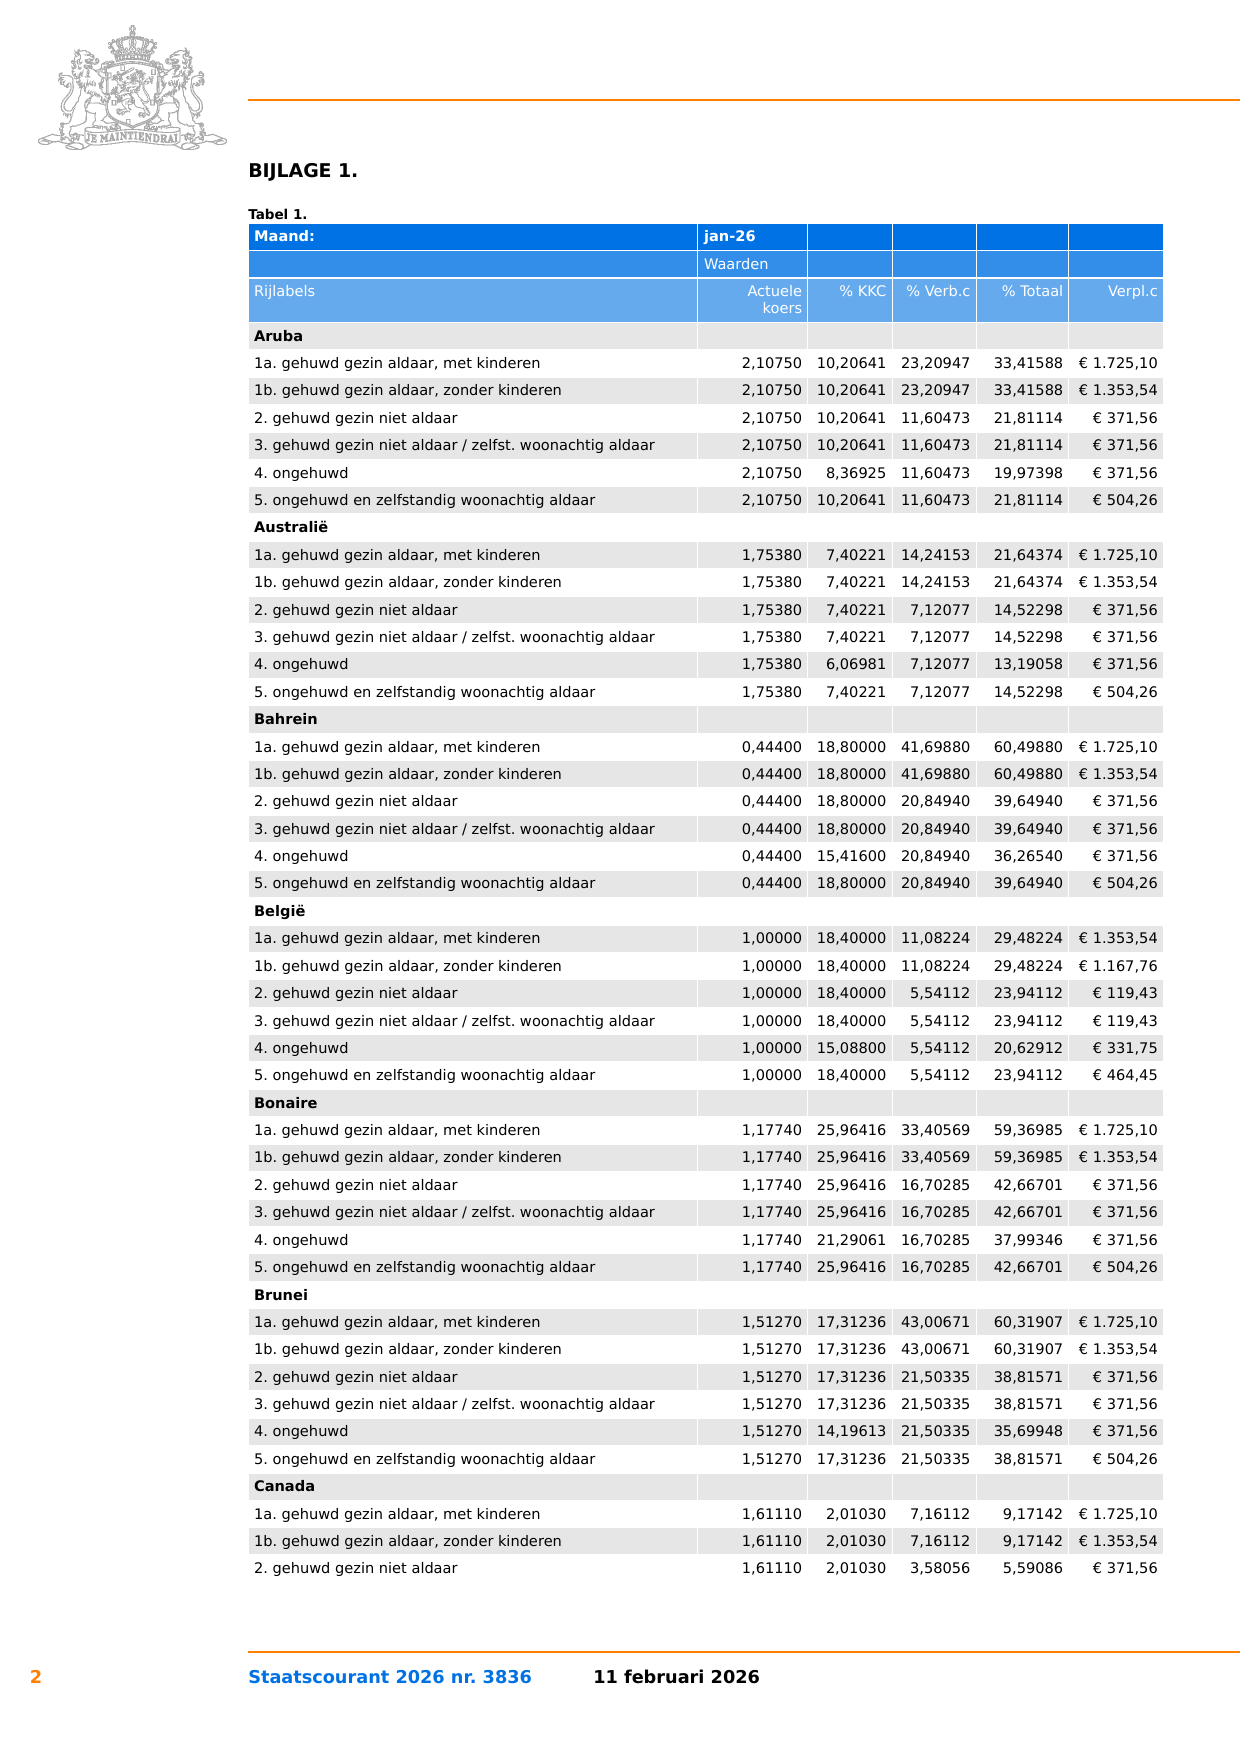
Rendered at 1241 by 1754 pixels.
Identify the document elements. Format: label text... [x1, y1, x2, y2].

table_cell 1,17740 [698, 1172, 807, 1198]
table_cell 1,51270 [698, 1391, 807, 1418]
table_cell 60,31907 [977, 1309, 1068, 1335]
table_cell Actuele koers [698, 279, 807, 322]
table_cell 4. ongehuwd [249, 1227, 697, 1253]
table_cell Canada [249, 1474, 697, 1500]
table_cell 35,69948 [977, 1419, 1068, 1445]
table_cell € 504,26 [1069, 487, 1163, 513]
table_cell 1,61110 [698, 1528, 807, 1554]
table_cell 39,64940 [977, 871, 1068, 897]
table_cell € 371,56 [1069, 1391, 1163, 1418]
table_cell € 1.725,10 [1069, 734, 1163, 760]
table_cell [977, 515, 1068, 541]
table_cell [893, 224, 976, 250]
table_cell € 371,56 [1069, 1200, 1163, 1226]
table_cell 17,31236 [808, 1309, 892, 1335]
table_cell 39,64940 [977, 789, 1068, 815]
table_cell 21,64374 [977, 569, 1068, 596]
table_cell 21,50335 [893, 1391, 976, 1418]
table_cell 10,20641 [808, 433, 892, 459]
table_cell 17,31236 [808, 1336, 892, 1363]
table_cell [893, 1090, 976, 1116]
table_cell Brunei [249, 1282, 697, 1308]
table_cell Rijlabels [249, 279, 697, 322]
table_cell [808, 706, 892, 733]
table_cell 1,75380 [698, 652, 807, 678]
table_cell jan-26 [698, 224, 807, 250]
table_cell 1,00000 [698, 980, 807, 1007]
table_cell 6,06981 [808, 652, 892, 678]
table_cell 7,40221 [808, 679, 892, 705]
table_cell 33,40569 [893, 1145, 976, 1171]
table_cell 5. ongehuwd en zelfstandig woonachtig aldaar [249, 487, 697, 513]
table_cell 60,49880 [977, 734, 1068, 760]
table_cell 2,10750 [698, 433, 807, 459]
table_cell 41,69880 [893, 734, 976, 760]
table_cell 3. gehuwd gezin niet aldaar / zelfst. woonachtig aldaar [249, 1391, 697, 1418]
table_cell € 1.353,54 [1069, 378, 1163, 404]
table_cell € 331,75 [1069, 1035, 1163, 1061]
table_cell [977, 898, 1068, 924]
table_cell 18,80000 [808, 816, 892, 842]
table_cell € 1.167,76 [1069, 953, 1163, 979]
table_cell 5,54112 [893, 1035, 976, 1061]
table_cell 18,80000 [808, 871, 892, 897]
table_cell [893, 898, 976, 924]
table_cell 21,81114 [977, 487, 1068, 513]
table_cell 5. ongehuwd en zelfstandig woonachtig aldaar [249, 679, 697, 705]
table_cell 1a. gehuwd gezin aldaar, met kinderen [249, 926, 697, 952]
table_cell 20,84940 [893, 871, 976, 897]
table_cell 1,75380 [698, 569, 807, 596]
table_cell [977, 1282, 1068, 1308]
table_cell [893, 1282, 976, 1308]
table_cell 1,75380 [698, 542, 807, 568]
table_cell 29,48224 [977, 926, 1068, 952]
table_cell 42,66701 [977, 1200, 1068, 1226]
table_cell 5. ongehuwd en zelfstandig woonachtig aldaar [249, 871, 697, 897]
table_cell 1,17740 [698, 1200, 807, 1226]
table_cell 2. gehuwd gezin niet aldaar [249, 405, 697, 431]
table_cell 14,52298 [977, 679, 1068, 705]
table_cell 11,08224 [893, 953, 976, 979]
table_cell [808, 323, 892, 349]
table_cell 7,40221 [808, 542, 892, 568]
table_cell 2,10750 [698, 378, 807, 404]
table_cell 3. gehuwd gezin niet aldaar / zelfst. woonachtig aldaar [249, 624, 697, 651]
table_cell 17,31236 [808, 1446, 892, 1472]
table_cell [808, 251, 892, 277]
table_cell 59,36985 [977, 1145, 1068, 1171]
table_cell 60,31907 [977, 1336, 1068, 1363]
table_cell 0,44400 [698, 761, 807, 787]
table_cell 2,10750 [698, 487, 807, 513]
table_cell € 119,43 [1069, 980, 1163, 1007]
table_cell 1,51270 [698, 1309, 807, 1335]
table_cell 21,29061 [808, 1227, 892, 1253]
table_cell 16,70285 [893, 1254, 976, 1281]
table_cell Aruba [249, 323, 697, 349]
table_cell 1,75380 [698, 624, 807, 651]
table_cell 4. ongehuwd [249, 843, 697, 870]
table_cell 1,61110 [698, 1556, 807, 1582]
table_cell 25,96416 [808, 1254, 892, 1281]
table_cell 20,84940 [893, 789, 976, 815]
table_cell 14,19613 [808, 1419, 892, 1445]
table_cell € 504,26 [1069, 1446, 1163, 1472]
table_cell 42,66701 [977, 1254, 1068, 1281]
table_cell 25,96416 [808, 1117, 892, 1144]
table_cell 5,54112 [893, 1008, 976, 1034]
table_cell 1,75380 [698, 679, 807, 705]
table_cell € 371,56 [1069, 789, 1163, 815]
table_cell [808, 1090, 892, 1116]
table_cell 3. gehuwd gezin niet aldaar / zelfst. woonachtig aldaar [249, 433, 697, 459]
table_cell 14,52298 [977, 597, 1068, 623]
table_cell [977, 224, 1068, 250]
table_cell € 1.353,54 [1069, 926, 1163, 952]
table_cell 18,80000 [808, 734, 892, 760]
table_cell 19,97398 [977, 460, 1068, 486]
table_cell [698, 515, 807, 541]
table_cell 7,40221 [808, 597, 892, 623]
table_cell € 371,56 [1069, 1419, 1163, 1445]
table_cell 15,41600 [808, 843, 892, 870]
table_cell 0,44400 [698, 843, 807, 870]
table_cell 8,36925 [808, 460, 892, 486]
table_cell 1,00000 [698, 926, 807, 952]
table_cell 11,60473 [893, 487, 976, 513]
table_cell € 1.353,54 [1069, 1528, 1163, 1554]
table_cell € 1.725,10 [1069, 542, 1163, 568]
table_cell [808, 1282, 892, 1308]
table_cell 41,69880 [893, 761, 976, 787]
table_cell 1,51270 [698, 1364, 807, 1390]
table_cell Bahrein [249, 706, 697, 733]
table_cell 1a. gehuwd gezin aldaar, met kinderen [249, 1309, 697, 1335]
table_cell 23,20947 [893, 378, 976, 404]
table_cell [1069, 251, 1163, 277]
table_cell [1069, 323, 1163, 349]
table_cell € 371,56 [1069, 816, 1163, 842]
table_cell 4. ongehuwd [249, 652, 697, 678]
table_cell Verpl.c [1069, 279, 1163, 322]
table_cell [977, 1474, 1068, 1500]
table_cell 3. gehuwd gezin niet aldaar / zelfst. woonachtig aldaar [249, 1008, 697, 1034]
table_cell [698, 1090, 807, 1116]
table_cell 11,60473 [893, 405, 976, 431]
table_cell € 1.353,54 [1069, 761, 1163, 787]
table_cell 3. gehuwd gezin niet aldaar / zelfst. woonachtig aldaar [249, 816, 697, 842]
table_cell € 504,26 [1069, 871, 1163, 897]
table_cell [808, 898, 892, 924]
table_cell 20,62912 [977, 1035, 1068, 1061]
table_cell € 371,56 [1069, 1364, 1163, 1390]
table_cell 2,10750 [698, 460, 807, 486]
table_cell € 1.725,10 [1069, 1501, 1163, 1527]
table_cell 17,31236 [808, 1391, 892, 1418]
table_cell % Totaal [977, 279, 1068, 322]
table_cell 38,81571 [977, 1391, 1068, 1418]
table_cell 18,80000 [808, 761, 892, 787]
table_cell [698, 706, 807, 733]
table_cell 1b. gehuwd gezin aldaar, zonder kinderen [249, 1145, 697, 1171]
table_cell 18,40000 [808, 980, 892, 1007]
table_cell € 371,56 [1069, 460, 1163, 486]
picture [38, 25, 227, 150]
table_cell 3,58056 [893, 1556, 976, 1582]
table_cell € 371,56 [1069, 1556, 1163, 1582]
table_cell 5. ongehuwd en zelfstandig woonachtig aldaar [249, 1063, 697, 1089]
table_cell € 119,43 [1069, 1008, 1163, 1034]
table_cell 7,40221 [808, 624, 892, 651]
table_cell 1a. gehuwd gezin aldaar, met kinderen [249, 350, 697, 377]
table_cell € 1.353,54 [1069, 1145, 1163, 1171]
table_cell 1,00000 [698, 1035, 807, 1061]
table_cell [698, 323, 807, 349]
table_cell 1a. gehuwd gezin aldaar, met kinderen [249, 1117, 697, 1144]
table_cell 10,20641 [808, 487, 892, 513]
table_cell 20,84940 [893, 843, 976, 870]
table_cell € 1.353,54 [1069, 569, 1163, 596]
table_cell 25,96416 [808, 1200, 892, 1226]
table_cell [698, 1474, 807, 1500]
table_cell 2,01030 [808, 1501, 892, 1527]
table_cell 0,44400 [698, 734, 807, 760]
table_cell 10,20641 [808, 378, 892, 404]
table_cell [1069, 1474, 1163, 1500]
table_cell 1b. gehuwd gezin aldaar, zonder kinderen [249, 1528, 697, 1554]
table_cell [977, 323, 1068, 349]
table_cell 1b. gehuwd gezin aldaar, zonder kinderen [249, 378, 697, 404]
table_cell € 371,56 [1069, 597, 1163, 623]
table_cell € 371,56 [1069, 405, 1163, 431]
table_cell 7,16112 [893, 1501, 976, 1527]
table_cell 2,01030 [808, 1556, 892, 1582]
table_cell [977, 1090, 1068, 1116]
table_cell België [249, 898, 697, 924]
table_cell 17,31236 [808, 1364, 892, 1390]
table_cell 18,40000 [808, 926, 892, 952]
table_cell Bonaire [249, 1090, 697, 1116]
table_cell 23,94112 [977, 980, 1068, 1007]
table_cell 21,50335 [893, 1419, 976, 1445]
table_cell 7,16112 [893, 1528, 976, 1554]
table_cell 18,80000 [808, 789, 892, 815]
table_cell 25,96416 [808, 1172, 892, 1198]
table_cell [893, 1474, 976, 1500]
table_cell € 371,56 [1069, 843, 1163, 870]
table_cell 1,00000 [698, 1008, 807, 1034]
table_cell Maand: [249, 224, 697, 250]
table_cell 1b. gehuwd gezin aldaar, zonder kinderen [249, 569, 697, 596]
table_cell [1069, 224, 1163, 250]
table_cell € 371,56 [1069, 624, 1163, 651]
table_cell [698, 1282, 807, 1308]
table_cell 21,50335 [893, 1364, 976, 1390]
table_cell Waarden [698, 251, 807, 277]
table_cell 14,24153 [893, 542, 976, 568]
table_cell 33,40569 [893, 1117, 976, 1144]
table_cell € 504,26 [1069, 679, 1163, 705]
table_cell 42,66701 [977, 1172, 1068, 1198]
table_cell 13,19058 [977, 652, 1068, 678]
table_cell 59,36985 [977, 1117, 1068, 1144]
table_cell 7,12077 [893, 679, 976, 705]
table_cell 5,54112 [893, 1063, 976, 1089]
table_cell 1,51270 [698, 1446, 807, 1472]
table_cell 1,51270 [698, 1419, 807, 1445]
table_cell [249, 251, 697, 277]
table_cell 7,12077 [893, 597, 976, 623]
table_cell [1069, 706, 1163, 733]
table_cell 4. ongehuwd [249, 460, 697, 486]
table_cell 33,41588 [977, 378, 1068, 404]
table_cell 10,20641 [808, 350, 892, 377]
subtitle BIJLAGE 1. [248, 160, 1163, 182]
table_cell 11,60473 [893, 433, 976, 459]
table_cell € 371,56 [1069, 652, 1163, 678]
table_cell 23,94112 [977, 1063, 1068, 1089]
table_cell [893, 515, 976, 541]
table_cell 9,17142 [977, 1501, 1068, 1527]
table_cell 14,52298 [977, 624, 1068, 651]
table_cell 16,70285 [893, 1200, 976, 1226]
table_cell 33,41588 [977, 350, 1068, 377]
table_cell 0,44400 [698, 871, 807, 897]
table_cell 1,51270 [698, 1336, 807, 1363]
table_cell Australië [249, 515, 697, 541]
table_cell 1a. gehuwd gezin aldaar, met kinderen [249, 542, 697, 568]
table_cell 1,17740 [698, 1254, 807, 1281]
table_cell € 371,56 [1069, 1172, 1163, 1198]
table_cell 1,00000 [698, 1063, 807, 1089]
table_cell % Verb.c [893, 279, 976, 322]
table_cell [977, 706, 1068, 733]
table_cell € 371,56 [1069, 433, 1163, 459]
table_cell % KKC [808, 279, 892, 322]
table_cell 23,94112 [977, 1008, 1068, 1034]
table_cell 1b. gehuwd gezin aldaar, zonder kinderen [249, 953, 697, 979]
table_cell [1069, 1282, 1163, 1308]
table_cell 5. ongehuwd en zelfstandig woonachtig aldaar [249, 1446, 697, 1472]
table_cell 5,59086 [977, 1556, 1068, 1582]
table_cell [698, 898, 807, 924]
table_cell 15,08800 [808, 1035, 892, 1061]
table_cell 2. gehuwd gezin niet aldaar [249, 597, 697, 623]
table_cell 2. gehuwd gezin niet aldaar [249, 1556, 697, 1582]
table_cell 7,40221 [808, 569, 892, 596]
table_cell 1,17740 [698, 1227, 807, 1253]
table_cell 2. gehuwd gezin niet aldaar [249, 789, 697, 815]
table_cell 1,75380 [698, 597, 807, 623]
table_cell 16,70285 [893, 1227, 976, 1253]
table_cell 20,84940 [893, 816, 976, 842]
table_cell 5,54112 [893, 980, 976, 1007]
table_cell 11,08224 [893, 926, 976, 952]
table_cell 29,48224 [977, 953, 1068, 979]
table_cell 36,26540 [977, 843, 1068, 870]
table_cell 10,20641 [808, 405, 892, 431]
table_cell 18,40000 [808, 1008, 892, 1034]
table_cell [808, 224, 892, 250]
table_cell 2. gehuwd gezin niet aldaar [249, 1364, 697, 1390]
table_cell 21,81114 [977, 433, 1068, 459]
table_cell [808, 1474, 892, 1500]
table_cell € 371,56 [1069, 1227, 1163, 1253]
table_cell 1,17740 [698, 1117, 807, 1144]
table_cell 2,10750 [698, 405, 807, 431]
table_cell 43,00671 [893, 1336, 976, 1363]
table_cell € 1.725,10 [1069, 350, 1163, 377]
table_cell 1b. gehuwd gezin aldaar, zonder kinderen [249, 761, 697, 787]
table_cell 14,24153 [893, 569, 976, 596]
table_cell [893, 251, 976, 277]
table_cell 4. ongehuwd [249, 1419, 697, 1445]
table_cell [1069, 1090, 1163, 1116]
table_cell 37,99346 [977, 1227, 1068, 1253]
table_cell € 504,26 [1069, 1254, 1163, 1281]
table_cell 11,60473 [893, 460, 976, 486]
table_cell 7,12077 [893, 624, 976, 651]
table_cell 1a. gehuwd gezin aldaar, met kinderen [249, 734, 697, 760]
table_cell 43,00671 [893, 1309, 976, 1335]
table_cell [977, 251, 1068, 277]
table_cell [1069, 515, 1163, 541]
table_cell 2,10750 [698, 350, 807, 377]
table_cell 7,12077 [893, 652, 976, 678]
table_cell € 1.353,54 [1069, 1336, 1163, 1363]
table_cell 1a. gehuwd gezin aldaar, met kinderen [249, 1501, 697, 1527]
table_cell 1,00000 [698, 953, 807, 979]
table_cell 21,50335 [893, 1446, 976, 1472]
table_cell 1b. gehuwd gezin aldaar, zonder kinderen [249, 1336, 697, 1363]
table_cell 2. gehuwd gezin niet aldaar [249, 1172, 697, 1198]
table_cell [1069, 898, 1163, 924]
table_cell 21,81114 [977, 405, 1068, 431]
table_cell 1,17740 [698, 1145, 807, 1171]
table_cell 16,70285 [893, 1172, 976, 1198]
table_cell 4. ongehuwd [249, 1035, 697, 1061]
table_cell 60,49880 [977, 761, 1068, 787]
table_cell 5. ongehuwd en zelfstandig woonachtig aldaar [249, 1254, 697, 1281]
table_cell 38,81571 [977, 1364, 1068, 1390]
table_cell [808, 515, 892, 541]
table_cell € 1.725,10 [1069, 1309, 1163, 1335]
table_cell 3. gehuwd gezin niet aldaar / zelfst. woonachtig aldaar [249, 1200, 697, 1226]
table_header Tabel 1. [248, 207, 1163, 223]
table_cell 18,40000 [808, 953, 892, 979]
table_cell 18,40000 [808, 1063, 892, 1089]
table_cell 2,01030 [808, 1528, 892, 1554]
table_cell 23,20947 [893, 350, 976, 377]
table_cell 2. gehuwd gezin niet aldaar [249, 980, 697, 1007]
table_cell € 464,45 [1069, 1063, 1163, 1089]
table_cell 39,64940 [977, 816, 1068, 842]
table_cell [893, 706, 976, 733]
table_cell 0,44400 [698, 789, 807, 815]
table_cell 0,44400 [698, 816, 807, 842]
table_cell [893, 323, 976, 349]
table_cell € 1.725,10 [1069, 1117, 1163, 1144]
table_cell 9,17142 [977, 1528, 1068, 1554]
table_cell 25,96416 [808, 1145, 892, 1171]
table_cell 38,81571 [977, 1446, 1068, 1472]
table_cell 21,64374 [977, 542, 1068, 568]
table_cell 1,61110 [698, 1501, 807, 1527]
